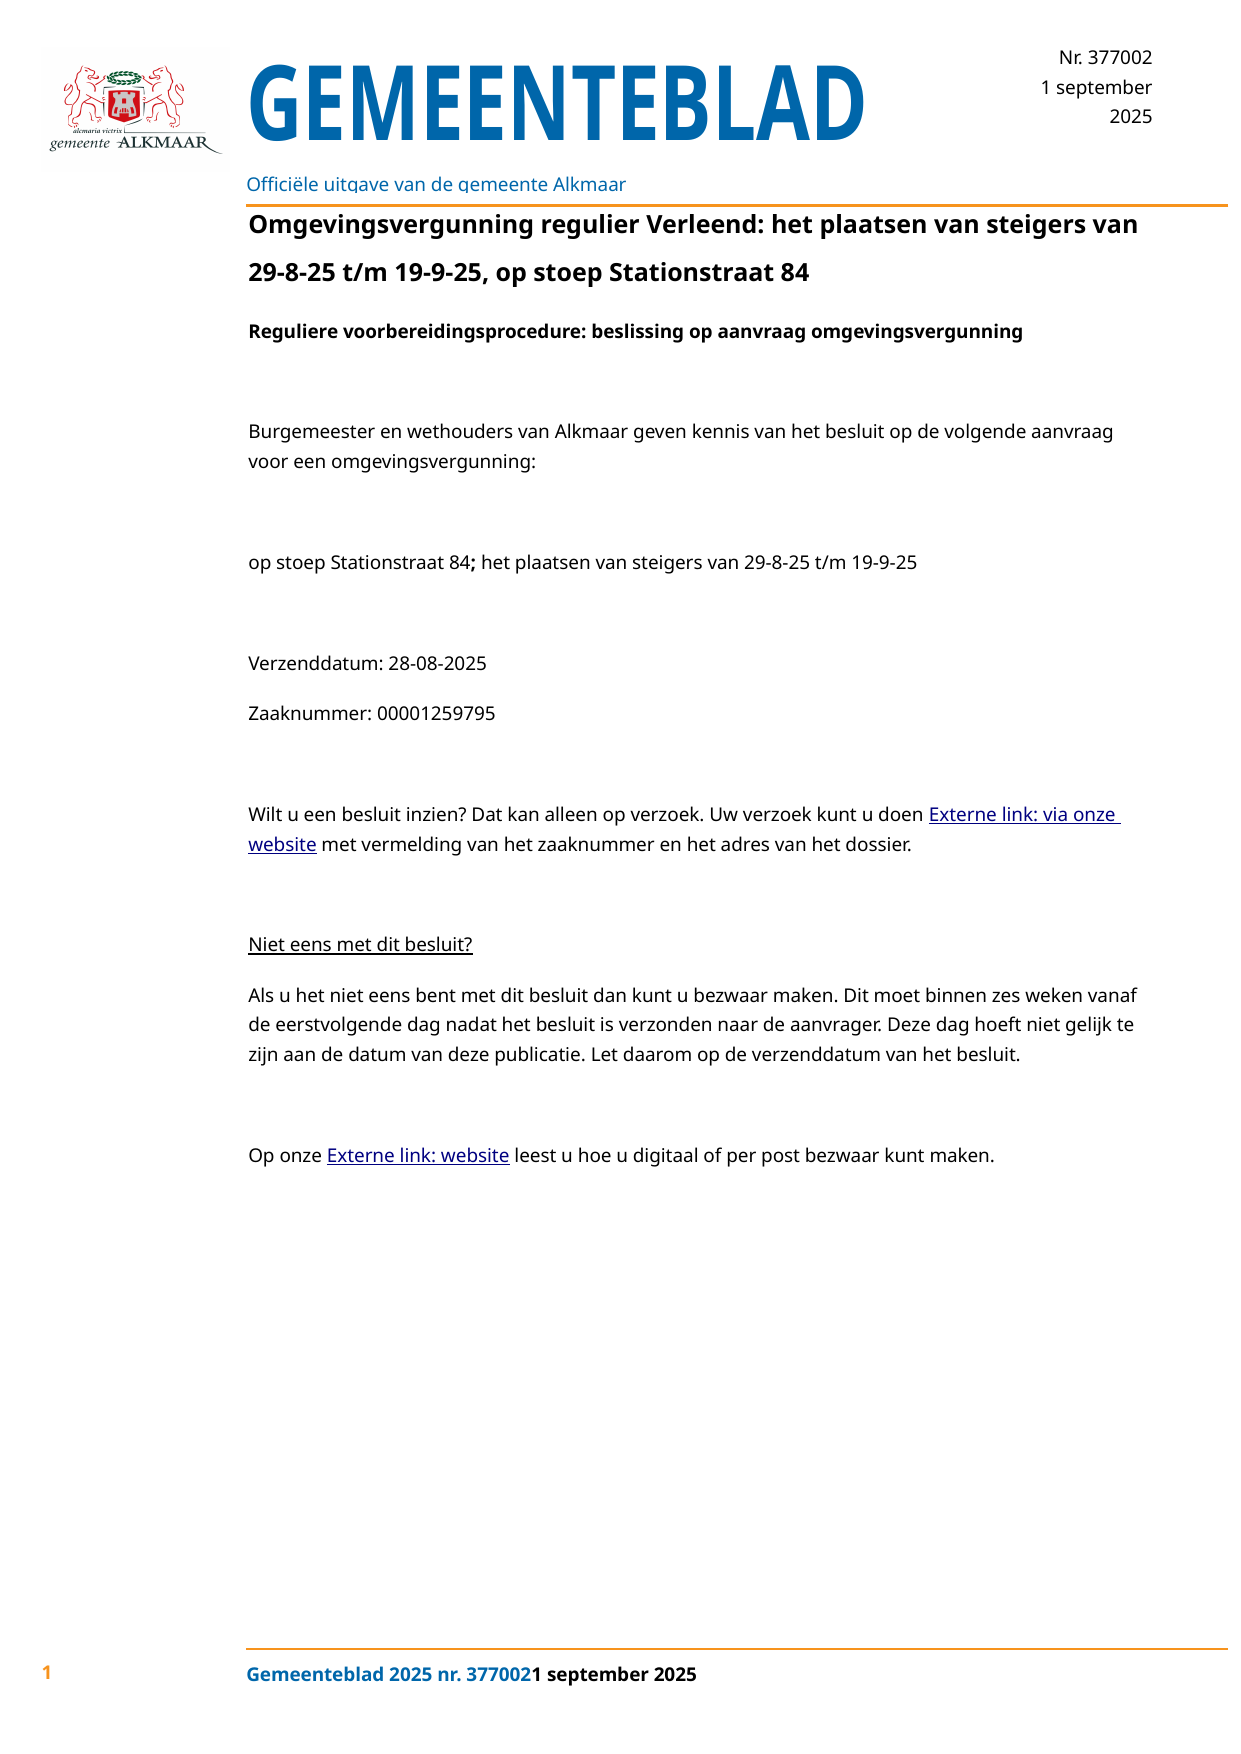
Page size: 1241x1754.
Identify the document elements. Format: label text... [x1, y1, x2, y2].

text Omgevingsvergunning regulier Verleend: het plaatsen van steigers van 29-8-25 t/m 19-9-25, op stoep Stationstraat 84 [248, 207, 1152, 288]
text Als u het niet eens bent met dit besluit dan kunt u bezwaar maken. Dit moet binnen zes weken vanaf de eerstvolgende dag nadat het besluit is verzonden naar de aanvrager. Deze dag hoeft niet gelijk te zijn aan de datum van deze publicatie. Let daarom op de verzenddatum van het besluit. [248, 982, 1152, 1067]
picture [41, 47, 231, 172]
text Niet eens met dit besluit? [248, 932, 1152, 957]
text Verzenddatum: 28-08-2025 [248, 650, 1152, 676]
text Zaaknummer: 00001259795 [248, 700, 1152, 726]
text Reguliere voorbereidingsprocedure: beslissing op aanvraag omgevingsvergunning [248, 318, 1152, 344]
text Wilt u een besluit inzien? Dat kan alleen op verzoek. Uw verzoek kunt u doen Externe link: via onze website met vermelding van het zaaknummer en het adres van het dossier. [248, 801, 1152, 857]
text Burgemeester en wethouders van Alkmaar geven kennis van het besluit op de volgende aanvraag voor een omgevingsvergunning: [248, 419, 1152, 474]
text op stoep Stationstraat 84; het plaatsen van steigers van 29-8-25 t/m 19-9-25 [248, 549, 1152, 575]
text Op onze Externe link: website leest u hoe u digitaal of per post bezwaar kunt maken. [248, 1142, 1152, 1168]
